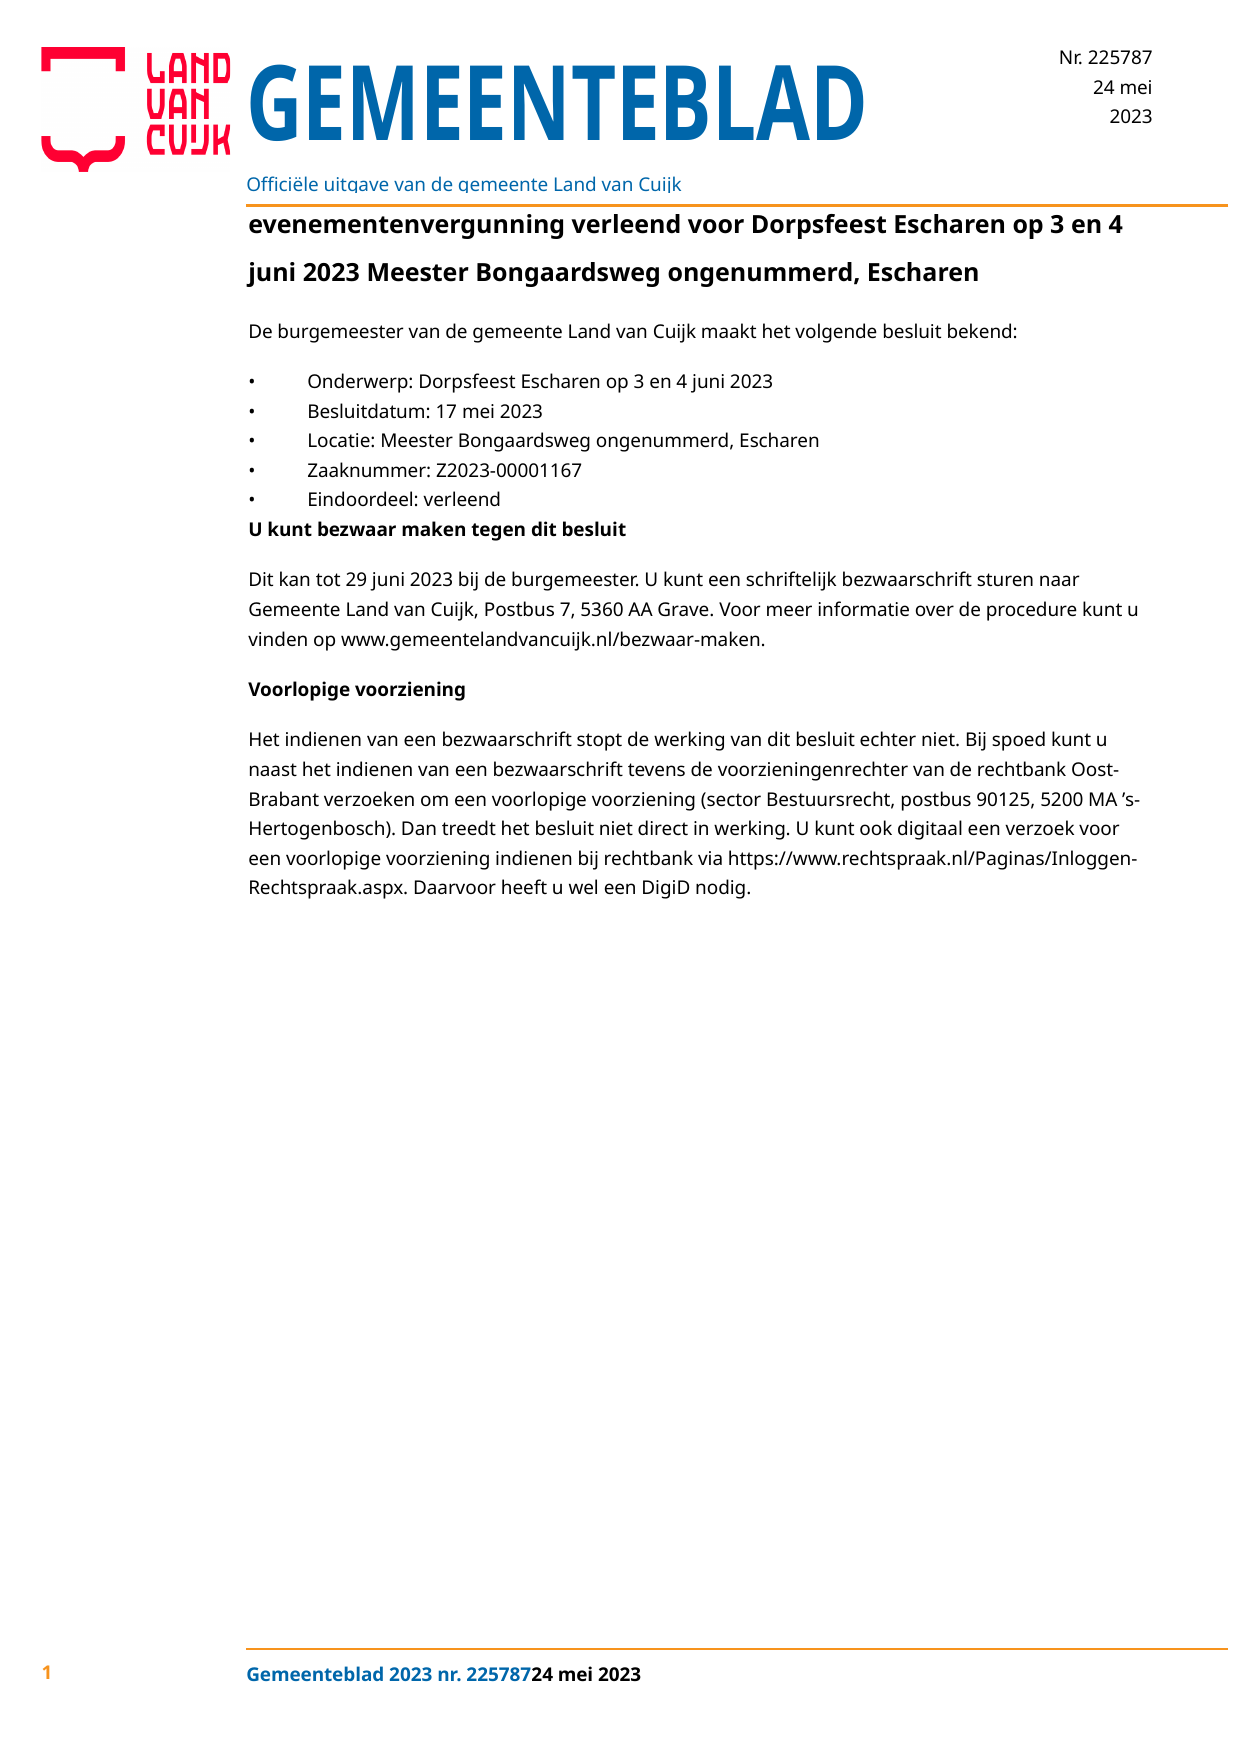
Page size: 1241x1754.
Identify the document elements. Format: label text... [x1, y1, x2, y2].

list Zaaknummer: Z2023-00001167 [248, 457, 1152, 483]
list Besluitdatum: 17 mei 2023 [248, 398, 1152, 424]
text Dit kan tot 29 juni 2023 bij de burgemeester. U kunt een schriftelijk bezwaarschrift sturen naar Gemeente Land van Cuijk, Postbus 7, 5360 AA Grave. Voor meer informatie over de procedure kunt u vinden op www.gemeentelandvancuijk.nl/bezwaar-maken. [248, 567, 1152, 652]
text U kunt bezwaar maken tegen dit besluit [248, 516, 1152, 542]
text De burgemeester van de gemeente Land van Cuijk maakt het volgende besluit bekend: [248, 318, 1152, 344]
text evenementenvergunning verleend voor Dorpsfeest Escharen op 3 en 4 juni 2023 Meester Bongaardsweg ongenummerd, Escharen [248, 207, 1152, 288]
text Voorlopige voorziening [248, 676, 1152, 702]
text Het indienen van een bezwaarschrift stopt de werking van dit besluit echter niet. Bij spoed kunt u naast het indienen van een bezwaarschrift tevens de voorzieningenrechter van de rechtbank Oost-Brabant verzoeken om een voorlopige voorziening (sector Bestuursrecht, postbus 90125, 5200 MA ’s-Hertogenbosch). Dan treedt het besluit niet direct in werking. U kunt ook digitaal een verzoek voor een voorlopige voorziening indienen bij rechtbank via https://www.rechtspraak.nl/Paginas/Inloggen-Rechtspraak.aspx. Daarvoor heeft u wel een DigiD nodig. [248, 727, 1152, 900]
picture [41, 47, 231, 172]
list Eindoordeel: verleend [248, 487, 1152, 512]
list Locatie: Meester Bongaardsweg ongenummerd, Escharen [248, 427, 1152, 453]
list Onderwerp: Dorpsfeest Escharen op 3 en 4 juni 2023 [248, 368, 1152, 394]
